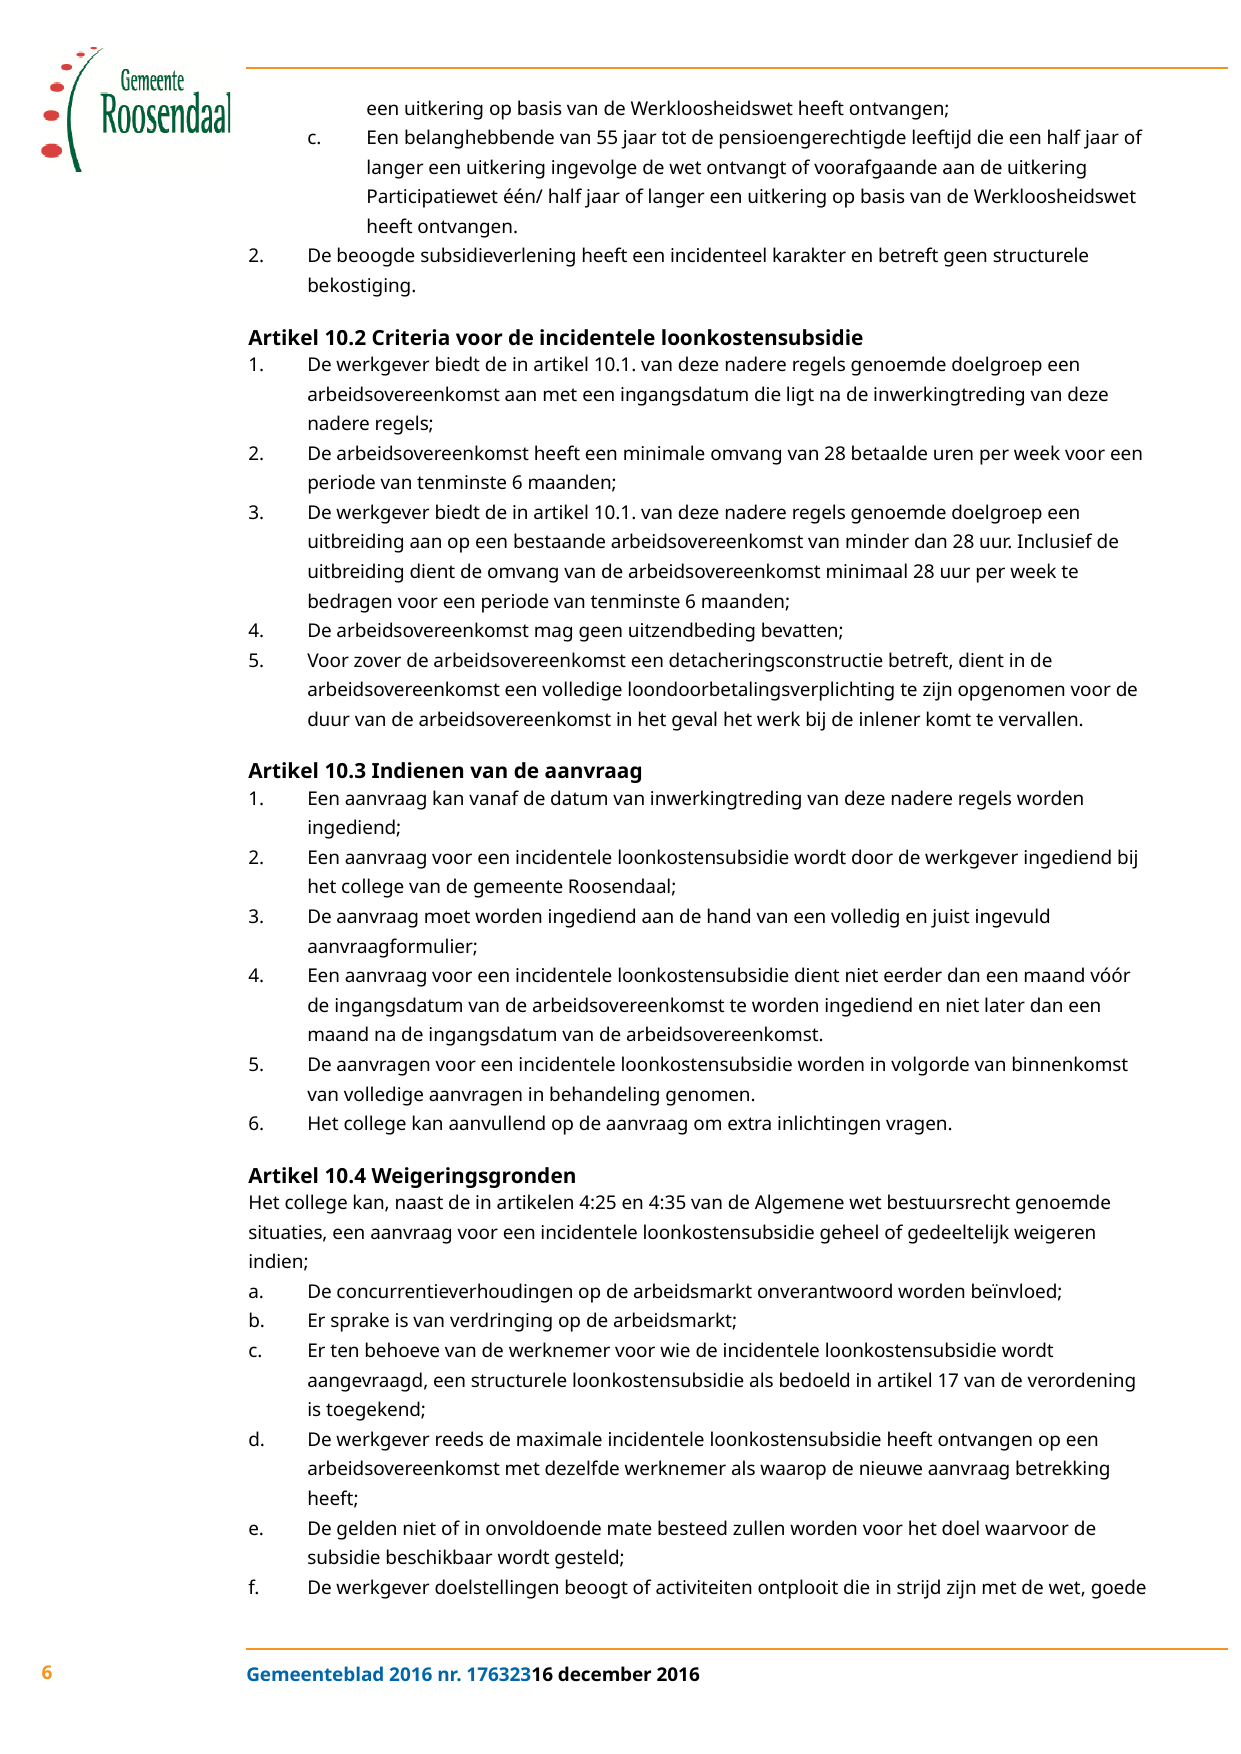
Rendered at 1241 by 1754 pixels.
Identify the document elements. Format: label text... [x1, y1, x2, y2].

list Er ten behoeve van de werknemer voor wie de incidentele loonkostensubsidie wordt aangevraagd, een structurele loonkostensubsidie als bedoeld in artikel 17 van de verordening is toegekend; [248, 1337, 1152, 1422]
list De werkgever doelstellingen beoogt of activiteiten ontplooit die in strijd zijn met de wet, goede [248, 1574, 1152, 1599]
text Het college kan, naast de in artikelen 4:25 en 4:35 van de Algemene wet bestuursrecht genoemde situaties, een aanvraag voor een incidentele loonkostensubsidie geheel of gedeeltelijk weigeren indien; [248, 1189, 1152, 1274]
text Artikel 10.3 Indienen van de aanvraag [248, 757, 1152, 785]
list Een belanghebbende van 55 jaar tot de pensioengerechtigde leeftijd die een half jaar of langer een uitkering ingevolge de wet ontvangt of voorafgaande aan de uitkering Participatiewet één/ half jaar of langer een uitkering op basis van de Werkloosheidswet heeft ontvangen. [307, 124, 1152, 239]
text Artikel 10.4 Weigeringsgronden [248, 1161, 1152, 1189]
list De concurrentieverhoudingen op de arbeidsmarkt onverantwoord worden beïnvloed; [248, 1278, 1152, 1304]
list De werkgever biedt de in artikel 10.1. van deze nadere regels genoemde doelgroep een uitbreiding aan op een bestaande arbeidsovereenkomst van minder dan 28 uur. Inclusief de uitbreiding dient de omvang van de arbeidsovereenkomst minimaal 28 uur per week te bedragen voor een periode van tenminste 6 maanden; [248, 499, 1152, 613]
list De beoogde subsidieverlening heeft een incidenteel karakter en betreft geen structurele bekostiging. [248, 243, 1152, 298]
list Er sprake is van verdringing op de arbeidsmarkt; [248, 1308, 1152, 1333]
list Een aanvraag kan vanaf de datum van inwerkingtreding van deze nadere regels worden ingediend; [248, 785, 1152, 840]
list De arbeidsovereenkomst mag geen uitzendbeding bevatten; [248, 617, 1152, 643]
list De aanvragen voor een incidentele loonkostensubsidie worden in volgorde van binnenkomst van volledige aanvragen in behandeling genomen. [248, 1051, 1152, 1107]
list De arbeidsovereenkomst heeft een minimale omvang van 28 betaalde uren per week voor een periode van tenminste 6 maanden; [248, 440, 1152, 495]
list Het college kan aanvullend op de aanvraag om extra inlichtingen vragen. [248, 1110, 1152, 1136]
list een uitkering op basis van de Werkloosheidswet heeft ontvangen; [307, 95, 1152, 121]
list Een aanvraag voor een incidentele loonkostensubsidie wordt door de werkgever ingediend bij het college van de gemeente Roosendaal; [248, 844, 1152, 899]
list De werkgever biedt de in artikel 10.1. van deze nadere regels genoemde doelgroep een arbeidsovereenkomst aan met een ingangsdatum die ligt na de inwerkingtreding van deze nadere regels; [248, 351, 1152, 436]
list Voor zover de arbeidsovereenkomst een detacheringsconstructie betreft, dient in de arbeidsovereenkomst een volledige loondoorbetalingsverplichting te zijn opgenomen voor de duur van de arbeidsovereenkomst in het geval het werk bij de inlener komt te vervallen. [248, 647, 1152, 732]
list De gelden niet of in onvoldoende mate besteed zullen worden voor het doel waarvoor de subsidie beschikbaar wordt gesteld; [248, 1515, 1152, 1570]
list De aanvraag moet worden ingediend aan de hand van een volledig en juist ingevuld aanvraagformulier; [248, 903, 1152, 959]
list De werkgever reeds de maximale incidentele loonkostensubsidie heeft ontvangen op een arbeidsovereenkomst met dezelfde werknemer als waarop de nieuwe aanvraag betrekking heeft; [248, 1426, 1152, 1511]
text Artikel 10.2 Criteria voor de incidentele loonkostensubsidie [248, 323, 1152, 351]
picture [41, 47, 231, 172]
list Een aanvraag voor een incidentele loonkostensubsidie dient niet eerder dan een maand vóór de ingangsdatum van de arbeidsovereenkomst te worden ingediend en niet later dan een maand na de ingangsdatum van de arbeidsovereenkomst. [248, 962, 1152, 1047]
